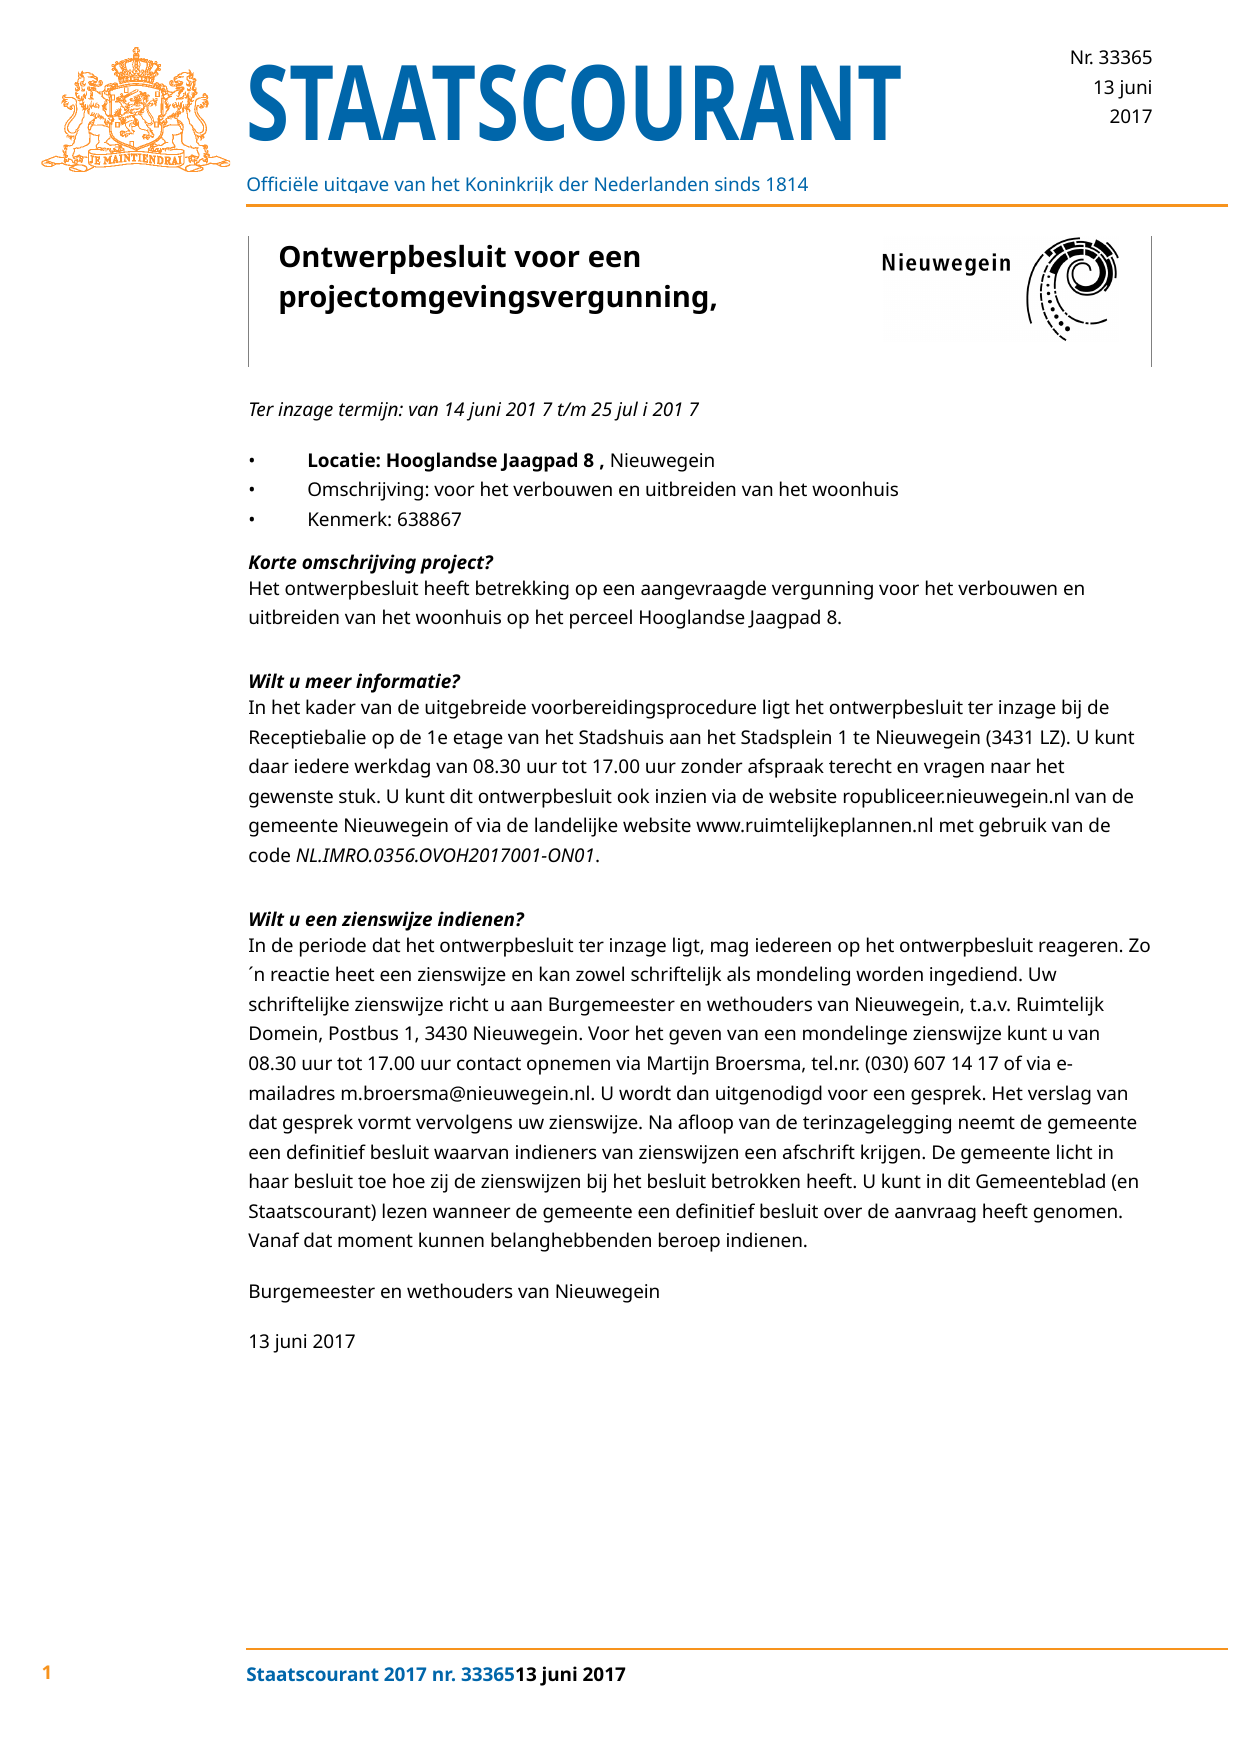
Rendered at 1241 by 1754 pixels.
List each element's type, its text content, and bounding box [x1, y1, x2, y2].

text 13 juni 2017 [248, 1328, 1152, 1354]
table_header Ontwerpbesluit voor een projectomgevingsvergunning, [249, 236, 850, 367]
text In de periode dat het ontwerpbesluit ter inzage ligt, mag iedereen op het ontwerpbesluit reageren. Zo´n reactie heet een zienswijze en kan zowel schriftelijk als mondeling worden ingediend. Uw schriftelijke zienswijze richt u aan Burgemeester en wethouders van Nieuwegein, t.a.v. Ruimtelijk Domein, Postbus 1, 3430 Nieuwegein. Voor het geven van een mondelinge zienswijze kunt u van 08.30 uur tot 17.00 uur contact opnemen via Martijn Broersma, tel.nr. (030) 607 14 17 of via e-mailadres m.broersma@nieuwegein.nl. U wordt dan uitgenodigd voor een gesprek. Het verslag van dat gesprek vormt vervolgens uw zienswijze. Na afloop van de terinzagelegging neemt de gemeente een definitief besluit waarvan indieners van zienswijzen een afschrift krijgen. De gemeente licht in haar besluit toe hoe zij de zienswijzen bij het besluit betrokken heeft. U kunt in dit Gemeenteblad (en Staatscourant) lezen wanneer de gemeente een definitief besluit over de aanvraag heeft genomen. Vanaf dat moment kunnen belanghebbenden beroep indienen. [248, 932, 1152, 1253]
text Het ontwerpbesluit heeft betrekking op een aangevraagde vergunning voor het verbouwen en uitbreiden van het woonhuis op het perceel Hooglandse Jaagpad 8. [248, 575, 1152, 630]
text Burgemeester en wethouders van Nieuwegein [248, 1278, 1152, 1304]
text Ter inzage termijn: van 14 juni 201 7 t/m 25 jul i 201 7 [248, 397, 1152, 422]
text Wilt u een zienswijze indienen? [248, 906, 1152, 932]
text In het kader van de uitgebreide voorbereidingsprocedure ligt het ontwerpbesluit ter inzage bij de Receptiebalie op de 1e etage van het Stadshuis aan het Stadsplein 1 te Nieuwegein (3431 LZ). U kunt daar iedere werkdag van 08.30 uur tot 17.00 uur zonder afspraak terecht en vragen naar het gewenste stuk. U kunt dit ontwerpbesluit ook inzien via de website ropubliceer.nieuwegein.nl van de gemeente Nieuwegein of via de landelijke website www.ruimtelijkeplannen.nl met gebruik van de code NL.IMRO.0356.OVOH2017001-ON01. [248, 694, 1152, 868]
text Wilt u meer informatie? [248, 668, 1152, 694]
picture [882, 236, 1119, 342]
picture [41, 47, 231, 172]
list Locatie: Hooglandse Jaagpad 8 , Nieuwegein [248, 447, 1152, 473]
table_header [850, 236, 1151, 367]
list Omschrijving: voor het verbouwen en uitbreiden van het woonhuis [248, 477, 1152, 502]
text Korte omschrijving project? [248, 549, 1152, 575]
list Kenmerk: 638867 [248, 506, 1152, 532]
